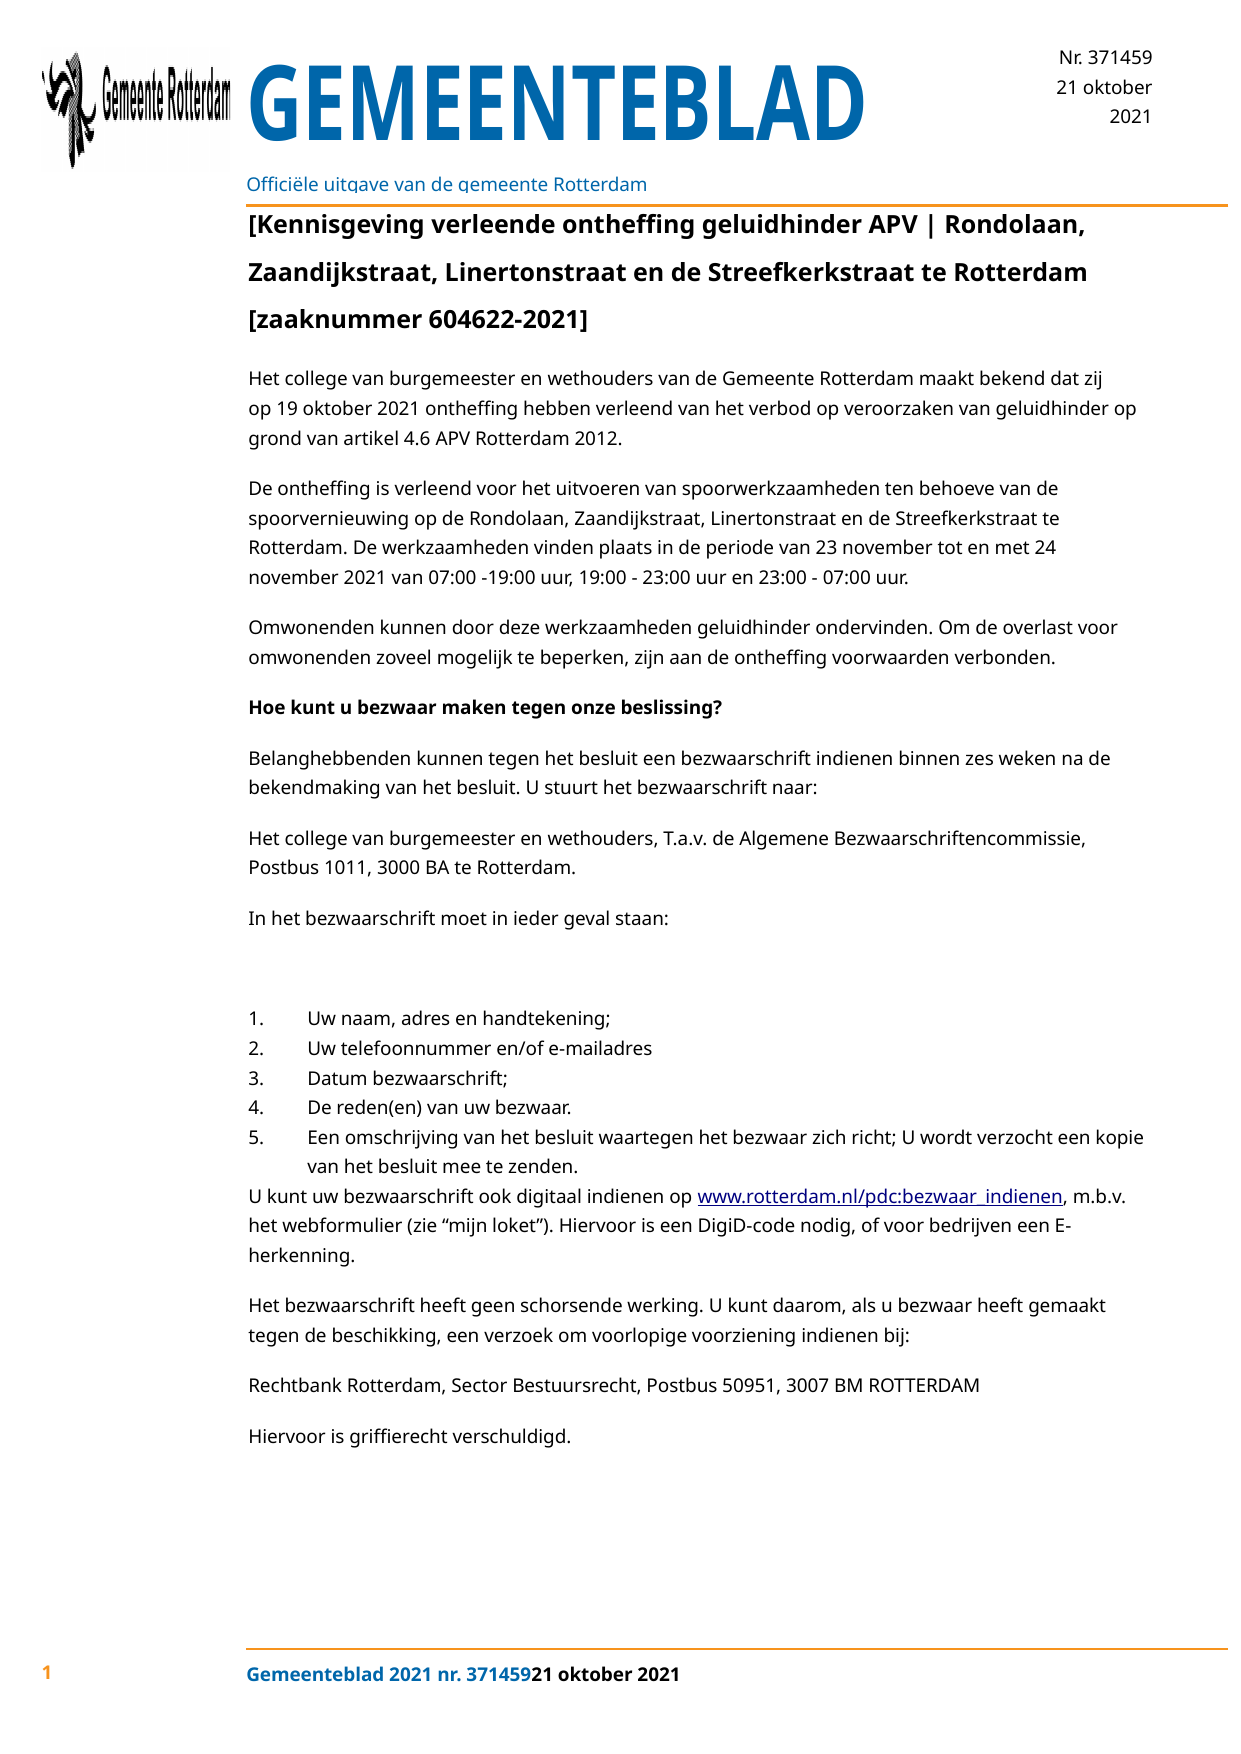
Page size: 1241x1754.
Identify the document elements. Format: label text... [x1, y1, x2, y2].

list Datum bezwaarschrift; [248, 1065, 1152, 1090]
list Uw telefoonnummer en/of e-mailadres [248, 1035, 1152, 1061]
text Het college van burgemeester en wethouders van de Gemeente Rotterdam maakt bekend dat zij op 19 oktober 2021 ontheffing hebben verleend van het verbod op veroorzaken van geluidhinder op grond van artikel 4.6 APV Rotterdam 2012. [248, 366, 1152, 450]
text Hiervoor is griffierecht verschuldigd. [248, 1423, 1152, 1449]
list De reden(en) van uw bezwaar. [248, 1094, 1152, 1120]
text Rechtbank Rotterdam, Sector Bestuursrecht, Postbus 50951, 3007 BM ROTTERDAM [248, 1373, 1152, 1398]
picture [41, 47, 231, 172]
text In het bezwaarschrift moet in ieder geval staan: [248, 905, 1152, 930]
text Omwonenden kunnen door deze werkzaamheden geluidhinder ondervinden. Om de overlast voor omwonenden zoveel mogelijk te beperken, zijn aan de ontheffing voorwaarden verbonden. [248, 614, 1152, 669]
list Uw naam, adres en handtekening; [248, 1006, 1152, 1031]
text U kunt uw bezwaarschrift ook digitaal indienen op www.rotterdam.nl/pdc:bezwaar_indienen, m.b.v. het webformulier (zie “mijn loket”). Hiervoor is een DigiD-code nodig, of voor bedrijven een E-herkenning. [248, 1183, 1152, 1268]
text Het college van burgemeester en wethouders, T.a.v. de Algemene Bezwaarschriftencommissie, Postbus 1011, 3000 BA te Rotterdam. [248, 825, 1152, 880]
list Een omschrijving van het besluit waartegen het bezwaar zich richt; U wordt verzocht een kopie van het besluit mee te zenden. [248, 1124, 1152, 1179]
text De ontheffing is verleend voor het uitvoeren van spoorwerkzaamheden ten behoeve van de spoorvernieuwing op de Rondolaan, Zaandijkstraat, Linertonstraat en de Streefkerkstraat te Rotterdam. De werkzaamheden vinden plaats in de periode van 23 november tot en met 24 november 2021 van 07:00 -19:00 uur, 19:00 - 23:00 uur en 23:00 - 07:00 uur. [248, 475, 1152, 589]
text Hoe kunt u bezwaar maken tegen onze beslissing? [248, 694, 1152, 720]
text [Kennisgeving verleende ontheffing geluidhinder APV | Rondolaan, Zaandijkstraat, Linertonstraat en de Streefkerkstraat te Rotterdam [zaaknummer 604622-2021] [248, 207, 1152, 336]
text Belanghebbenden kunnen tegen het besluit een bezwaarschrift indienen binnen zes weken na de bekendmaking van het besluit. U stuurt het bezwaarschrift naar: [248, 745, 1152, 800]
text Het bezwaarschrift heeft geen schorsende werking. U kunt daarom, als u bezwaar heeft gemaakt tegen de beschikking, een verzoek om voorlopige voorziening indienen bij: [248, 1293, 1152, 1348]
